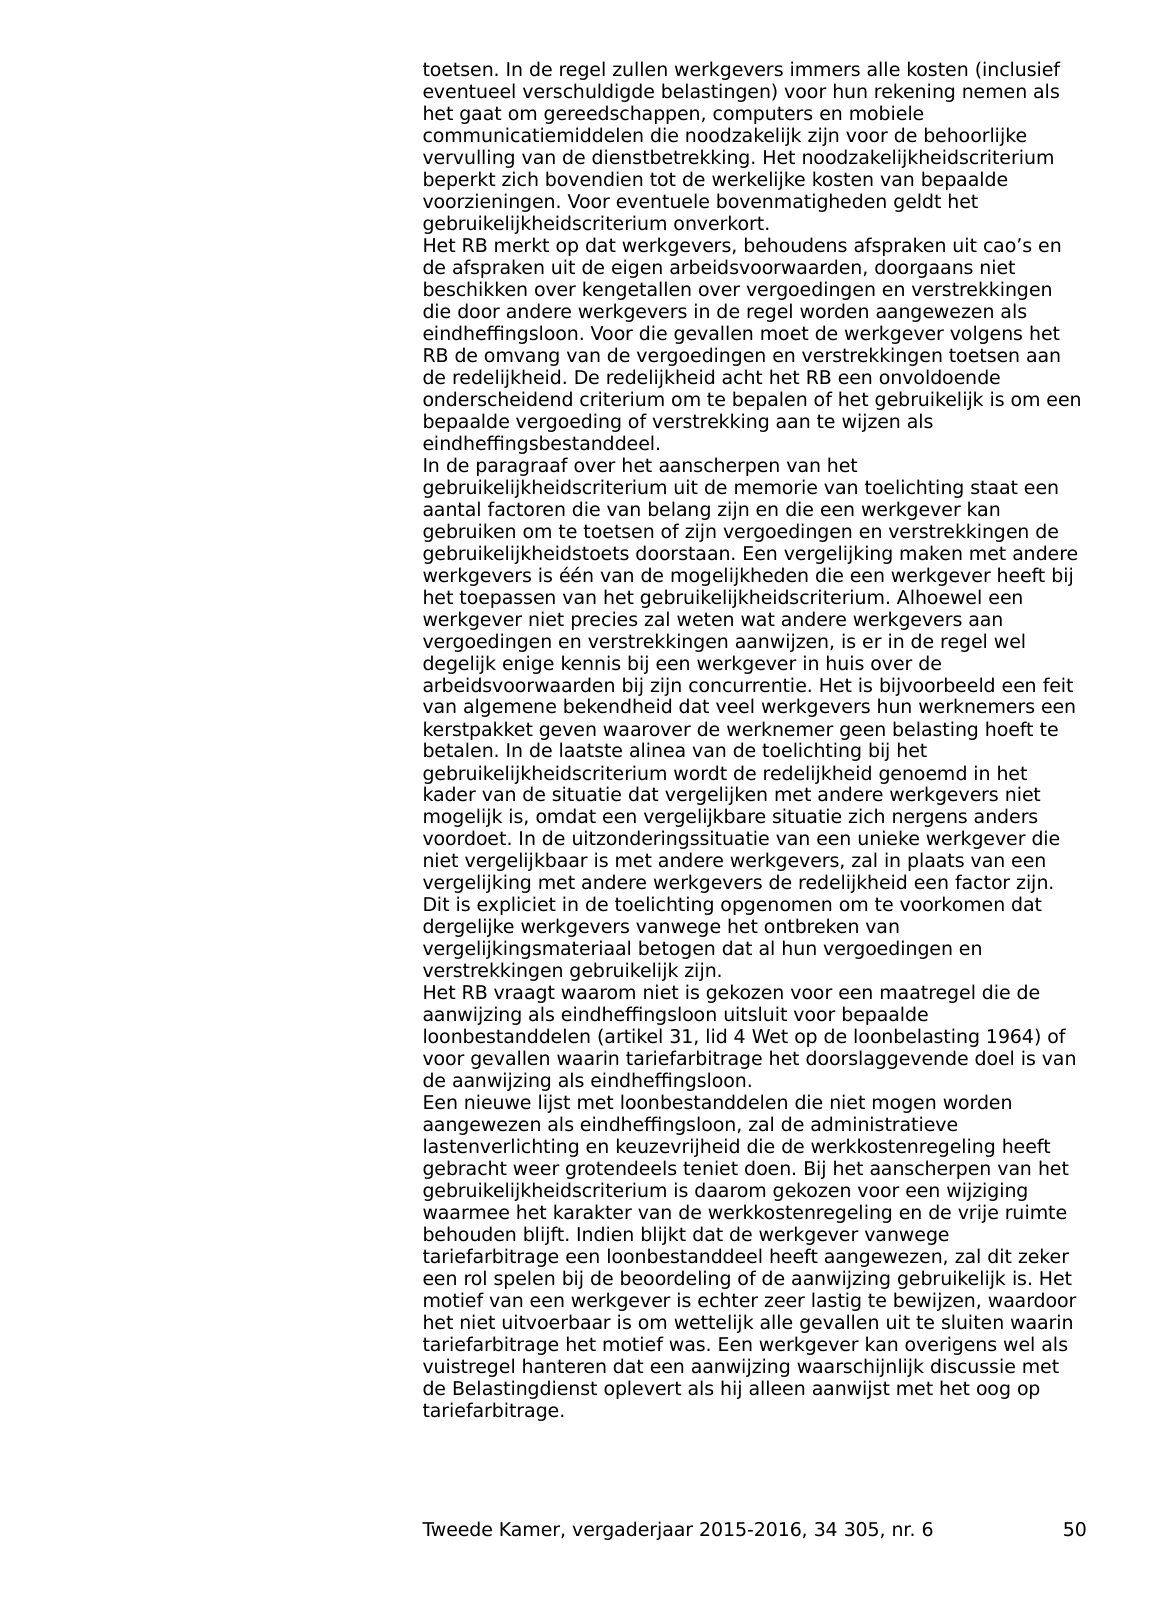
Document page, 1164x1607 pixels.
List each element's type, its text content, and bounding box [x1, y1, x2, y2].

text Een nieuwe lijst met loonbestanddelen die niet mogen worden aangewezen als eindheffingsloon, zal de administratieve lastenverlichting en keuzevrijheid die de werkkostenregeling heeft gebracht weer grotendeels teniet doen. Bij het aanscherpen van het gebruikelijkheidscriterium is daarom gekozen voor een wijziging waarmee het karakter van de werkkostenregeling en de vrije ruimte behouden blijft. Indien blijkt dat de werkgever vanwege tariefarbitrage een loonbestanddeel heeft aangewezen, zal dit zeker een rol spelen bij de beoordeling of de aanwijzing gebruikelijk is. Het motief van een werkgever is echter zeer lastig te bewijzen, waardoor het niet uitvoerbaar is om wettelijk alle gevallen uit te sluiten waarin tariefarbitrage het motief was. Een werkgever kan overigens wel als vuistregel hanteren dat een aanwijzing waarschijnlijk discussie met de Belastingdienst oplevert als hij alleen aanwijst met het oog op tariefarbitrage. [422, 1092, 1087, 1422]
text In de paragraaf over het aanscherpen van het gebruikelijkheidscriterium uit de memorie van toelichting staat een aantal factoren die van belang zijn en die een werkgever kan gebruiken om te toetsen of zijn vergoedingen en verstrekkingen de gebruikelijkheidstoets doorstaan. Een vergelijking maken met andere werkgevers is één van de mogelijkheden die een werkgever heeft bij het toepassen van het gebruikelijkheidscriterium. Alhoewel een werkgever niet precies zal weten wat andere werkgevers aan vergoedingen en verstrekkingen aanwijzen, is er in de regel wel degelijk enige kennis bij een werkgever in huis over de arbeidsvoorwaarden bij zijn concurrentie. Het is bijvoorbeeld een feit van algemene bekendheid dat veel werkgevers hun werknemers een kerstpakket geven waarover de werknemer geen belasting hoeft te betalen. In de laatste alinea van de toelichting bij het gebruikelijkheidscriterium wordt de redelijkheid genoemd in het kader van de situatie dat vergelijken met andere werkgevers niet mogelijk is, omdat een vergelijkbare situatie zich nergens anders voordoet. In de uitzonderingssituatie van een unieke werkgever die niet vergelijkbaar is met andere werkgevers, zal in plaats van een vergelijking met andere werkgevers de redelijkheid een factor zijn. Dit is expliciet in de toelichting opgenomen om te voorkomen dat dergelijke werkgevers vanwege het ontbreken van vergelijkingsmateriaal betogen dat al hun vergoedingen en verstrekkingen gebruikelijk zijn. [422, 455, 1087, 982]
text Het RB merkt op dat werkgevers, behoudens afspraken uit cao’s en de afspraken uit de eigen arbeidsvoorwaarden, doorgaans niet beschikken over kengetallen over vergoedingen en verstrekkingen die door andere werkgevers in de regel worden aangewezen als eindheffingsloon. Voor die gevallen moet de werkgever volgens het RB de omvang van de vergoedingen en verstrekkingen toetsen aan de redelijkheid. De redelijkheid acht het RB een onvoldoende onderscheidend criterium om te bepalen of het gebruikelijk is om een bepaalde vergoeding of verstrekking aan te wijzen als eindheffingsbestanddeel. [422, 235, 1087, 455]
text Het RB vraagt waarom niet is gekozen voor een maatregel die de aanwijzing als eindheffingsloon uitsluit voor bepaalde loonbestanddelen (artikel 31, lid 4 Wet op de loonbelasting 1964) of voor gevallen waarin tariefarbitrage het doorslaggevende doel is van de aanwijzing als eindheffingsloon. [422, 982, 1087, 1092]
text toetsen. In de regel zullen werkgevers immers alle kosten (inclusief eventueel verschuldigde belastingen) voor hun rekening nemen als het gaat om gereedschappen, computers en mobiele communicatiemiddelen die noodzakelijk zijn voor de behoorlijke vervulling van de dienstbetrekking. Het noodzakelijkheidscriterium beperkt zich bovendien tot de werkelijke kosten van bepaalde voorzieningen. Voor eventuele bovenmatigheden geldt het gebruikelijkheidscriterium onverkort. [422, 59, 1087, 235]
